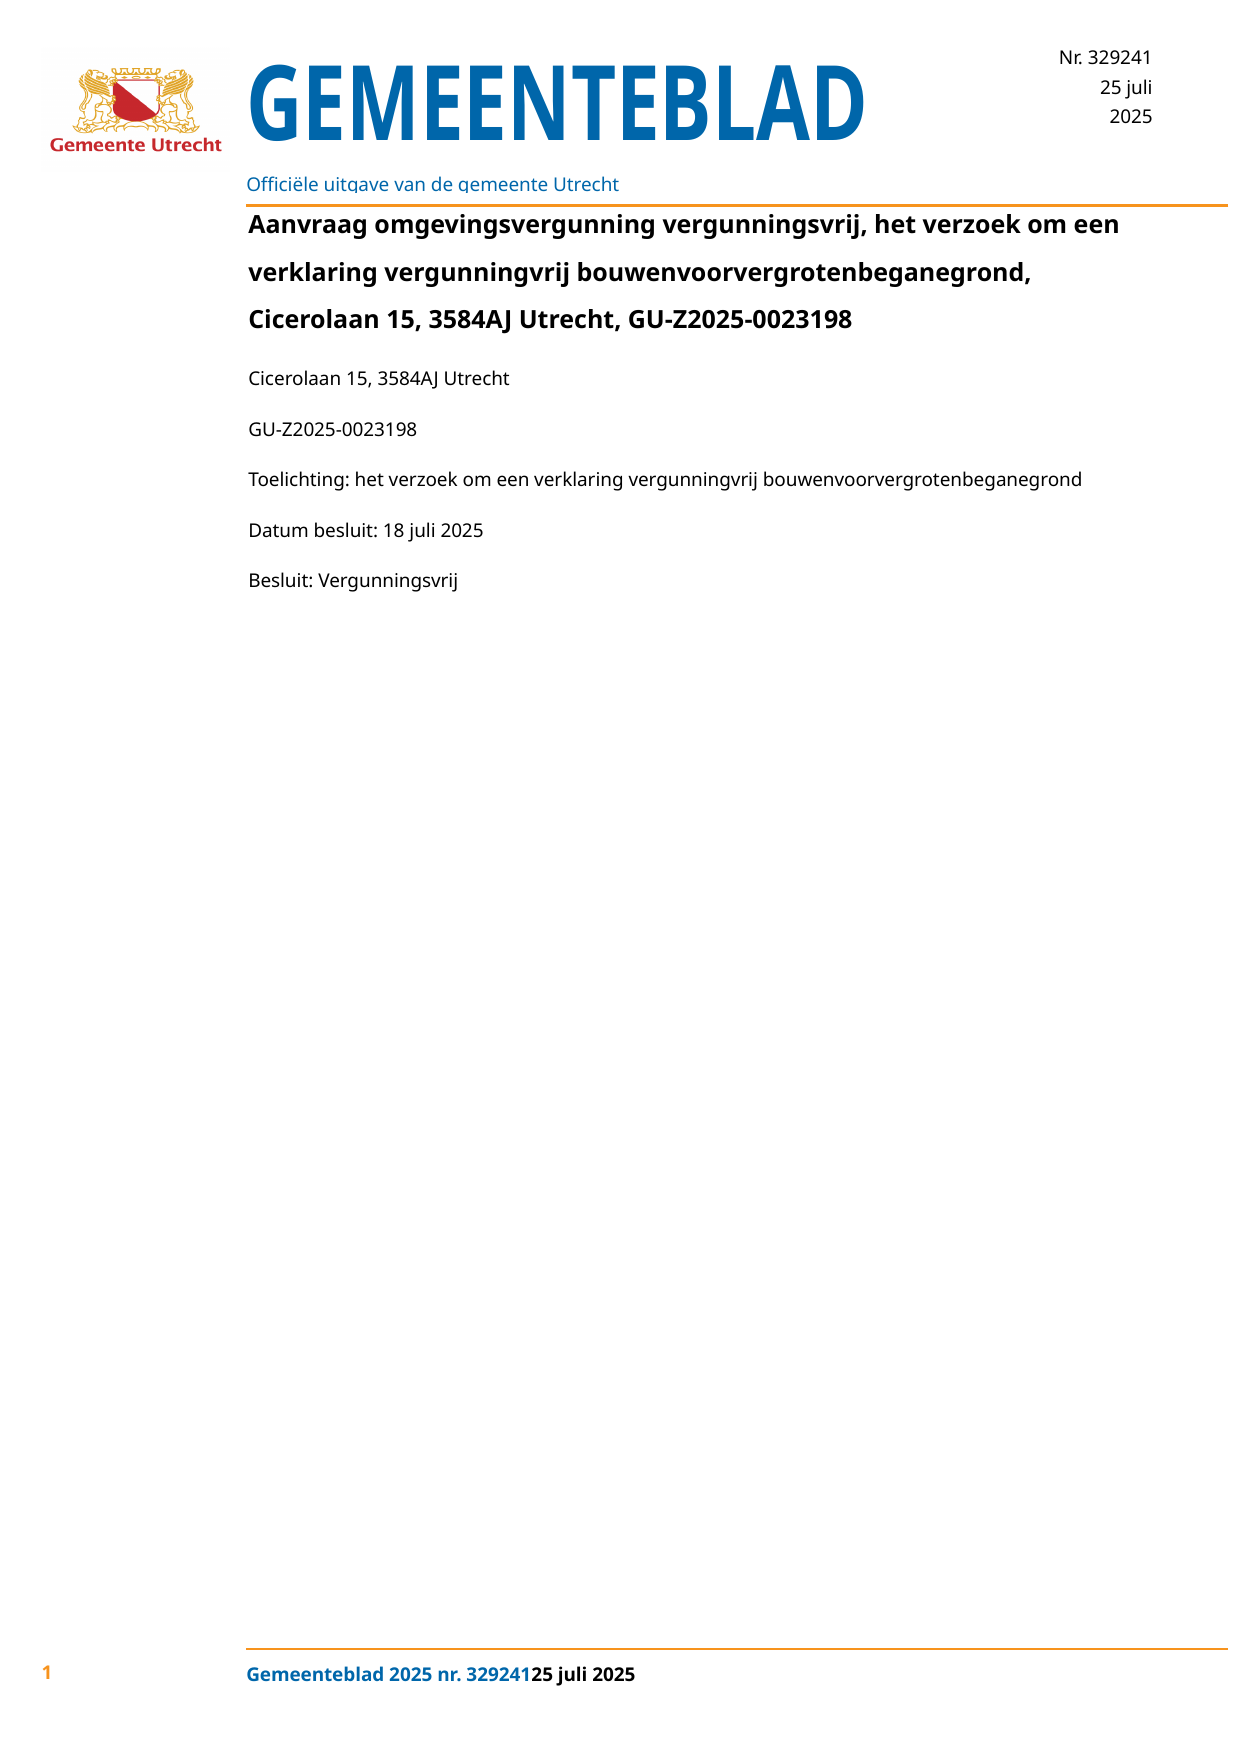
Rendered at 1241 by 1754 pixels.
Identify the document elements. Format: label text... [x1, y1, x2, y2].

text Cicerolaan 15, 3584AJ Utrecht [248, 366, 1152, 391]
text Datum besluit: 18 juli 2025 [248, 517, 1152, 542]
text Toelichting: het verzoek om een verklaring vergunningvrij bouwenvoorvergrotenbeganegrond [248, 466, 1152, 492]
picture [41, 47, 231, 172]
text Besluit: Vergunningsvrij [248, 567, 1152, 593]
text GU-Z2025-0023198 [248, 416, 1152, 442]
text Aanvraag omgevingsvergunning vergunningsvrij, het verzoek om een verklaring vergunningvrij bouwenvoorvergrotenbeganegrond, Cicerolaan 15, 3584AJ Utrecht, GU-Z2025-0023198 [248, 207, 1152, 336]
